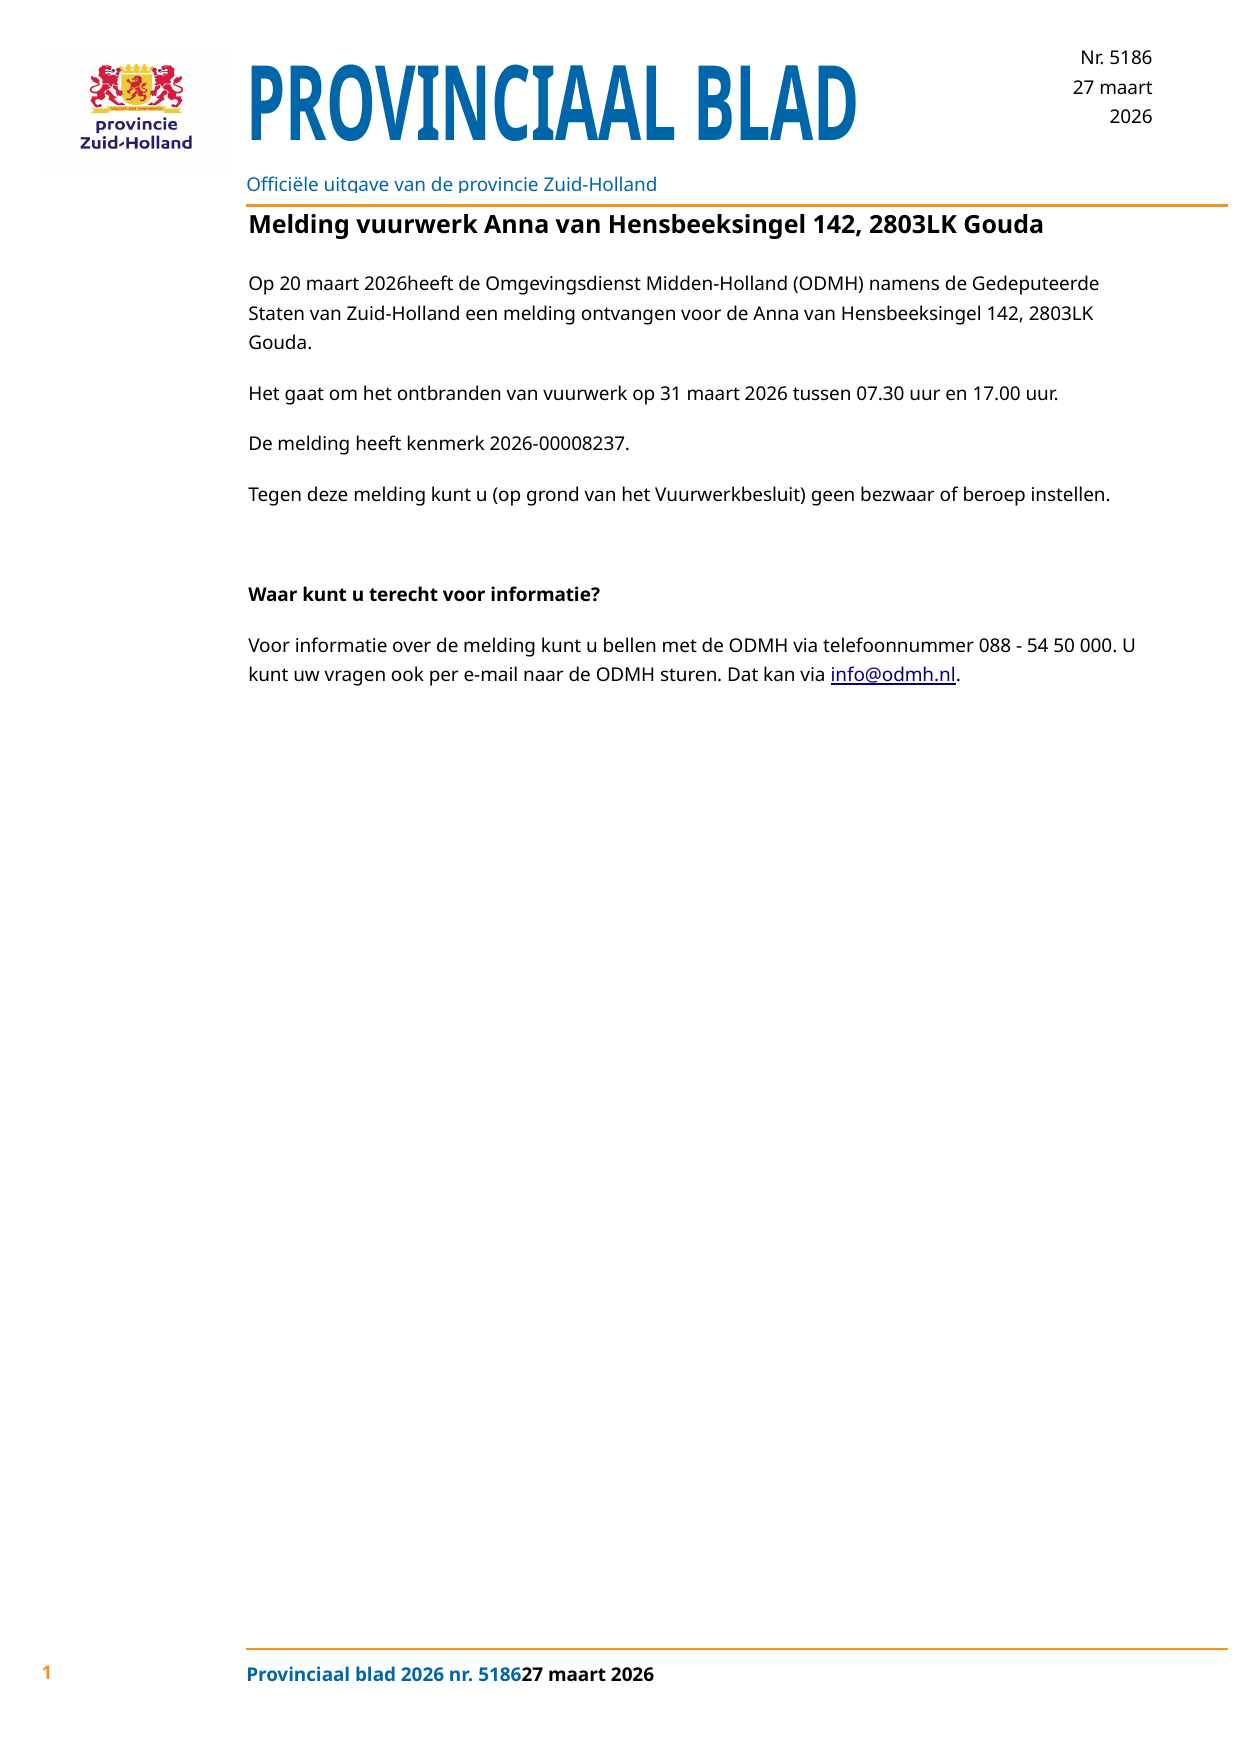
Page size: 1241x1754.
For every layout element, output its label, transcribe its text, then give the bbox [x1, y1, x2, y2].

text Voor informatie over de melding kunt u bellen met de ODMH via telefoonnummer 088 - 54 50 000. U kunt uw vragen ook per e-mail naar de ODMH sturen. Dat kan via info@odmh.nl. [248, 632, 1152, 687]
text Waar kunt u terecht voor informatie? [248, 582, 1152, 607]
text Tegen deze melding kunt u (op grond van het Vuurwerkbesluit) geen bezwaar of beroep instellen. [248, 481, 1152, 506]
text Melding vuurwerk Anna van Hensbeeksingel 142, 2803LK Gouda [248, 207, 1152, 241]
text Het gaat om het ontbranden van vuurwerk op 31 maart 2026 tussen 07.30 uur en 17.00 uur. [248, 380, 1152, 406]
picture [41, 47, 231, 172]
text De melding heeft kenmerk 2026-00008237. [248, 430, 1152, 456]
text Op 20 maart 2026heeft de Omgevingsdienst Midden-Holland (ODMH) namens de Gedeputeerde Staten van Zuid-Holland een melding ontvangen voor de Anna van Hensbeeksingel 142, 2803LK Gouda. [248, 270, 1152, 355]
